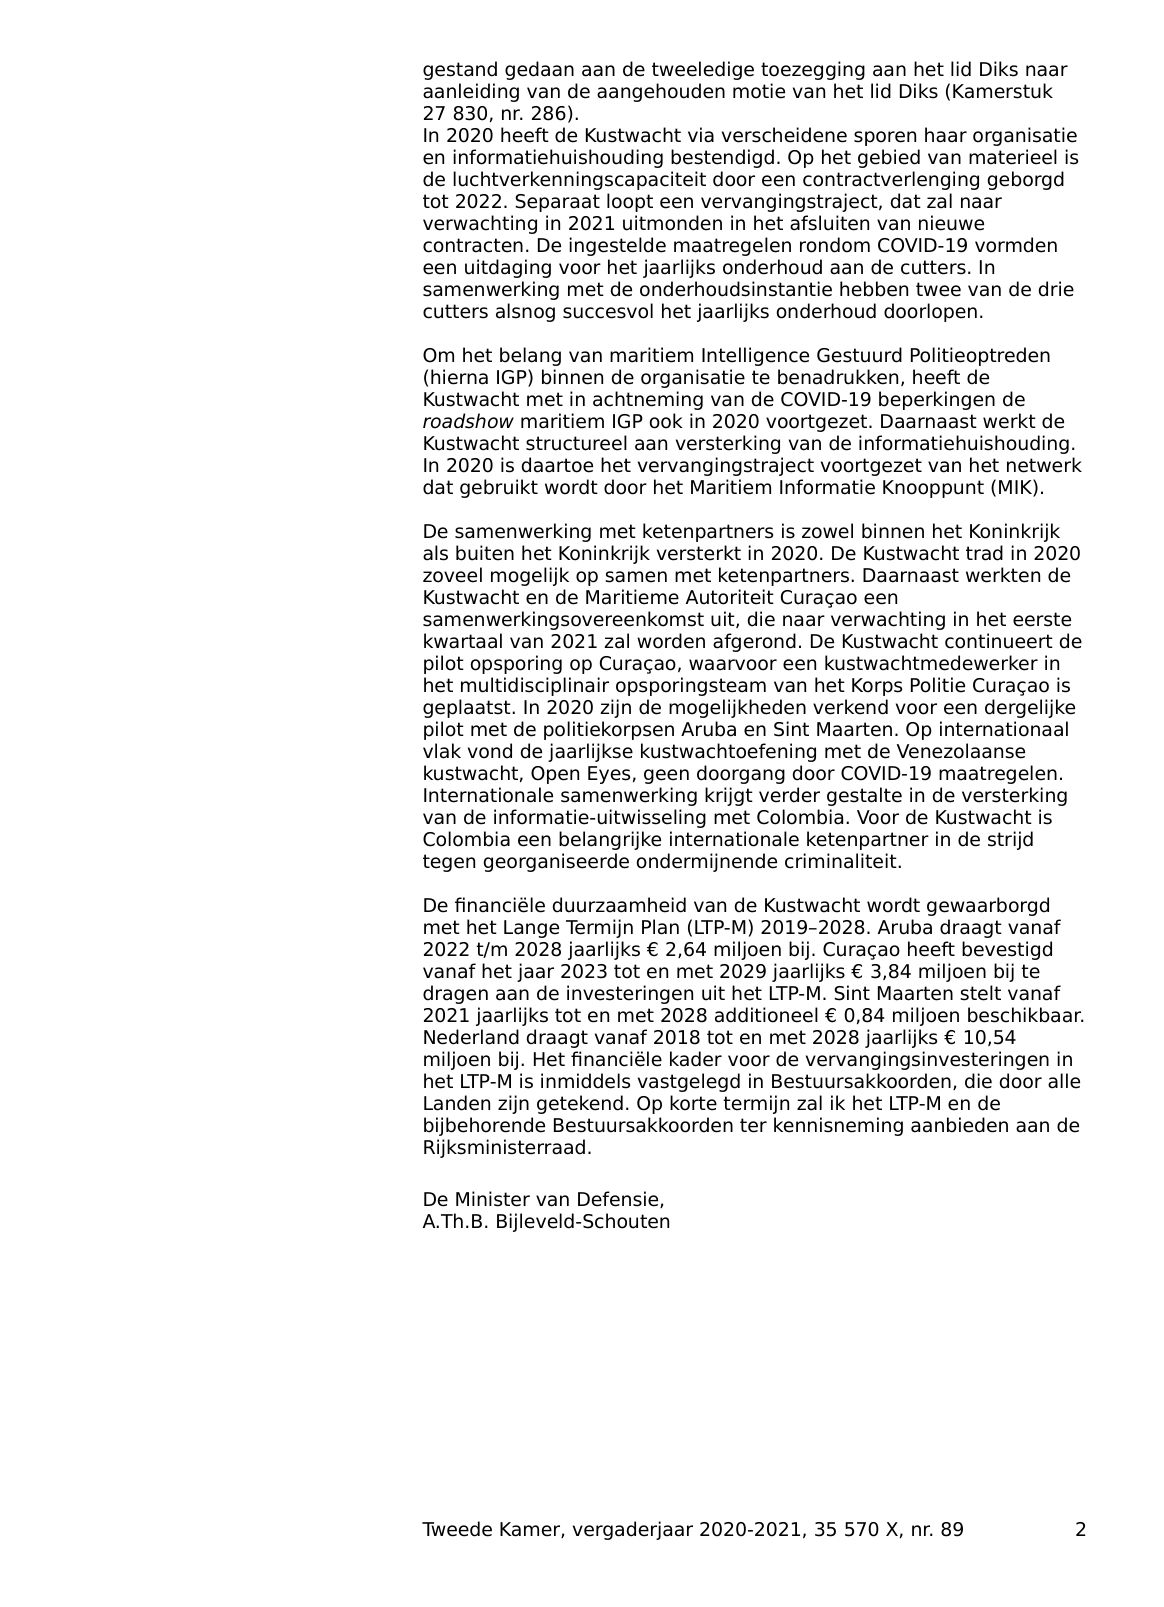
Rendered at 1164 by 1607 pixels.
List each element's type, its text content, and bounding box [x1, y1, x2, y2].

text De samenwerking met ketenpartners is zowel binnen het Koninkrijk als buiten het Koninkrijk versterkt in 2020. De Kustwacht trad in 2020 zoveel mogelijk op samen met ketenpartners. Daarnaast werkten de Kustwacht en de Maritieme Autoriteit Curaçao een samenwerkingsovereenkomst uit, die naar verwachting in het eerste kwartaal van 2021 zal worden afgerond. De Kustwacht continueert de pilot opsporing op Curaçao, waarvoor een kustwachtmedewerker in het multidisciplinair opsporingsteam van het Korps Politie Curaçao is geplaatst. In 2020 zijn de mogelijkheden verkend voor een dergelijke pilot met de politiekorpsen Aruba en Sint Maarten. Op internationaal vlak vond de jaarlijkse kustwachtoefening met de Venezolaanse kustwacht, Open Eyes, geen doorgang door COVID-19 maatregelen. Internationale samenwerking krijgt verder gestalte in de versterking van de informatie-uitwisseling met Colombia. Voor de Kustwacht is Colombia een belangrijke internationale ketenpartner in de strijd tegen georganiseerde ondermijnende criminaliteit. [422, 521, 1087, 873]
text gestand gedaan aan de tweeledige toezegging aan het lid Diks naar aanleiding van de aangehouden motie van het lid Diks (Kamerstuk 27 830, nr. 286). [422, 59, 1087, 125]
text De Minister van Defensie, A.Th.B. Bijleveld-Schouten [422, 1189, 1087, 1233]
text De financiële duurzaamheid van de Kustwacht wordt gewaarborgd met het Lange Termijn Plan (LTP-M) 2019–2028. Aruba draagt vanaf 2022 t/m 2028 jaarlijks € 2,64 miljoen bij. Curaçao heeft bevestigd vanaf het jaar 2023 tot en met 2029 jaarlijks € 3,84 miljoen bij te dragen aan de investeringen uit het LTP-M. Sint Maarten stelt vanaf 2021 jaarlijks tot en met 2028 additioneel € 0,84 miljoen beschikbaar. Nederland draagt vanaf 2018 tot en met 2028 jaarlijks € 10,54 miljoen bij. Het financiële kader voor de vervangingsinvesteringen in het LTP-M is inmiddels vastgelegd in Bestuursakkoorden, die door alle Landen zijn getekend. Op korte termijn zal ik het LTP-M en de bijbehorende Bestuursakkoorden ter kennisneming aanbieden aan de Rijksministerraad. [422, 895, 1087, 1159]
text In 2020 heeft de Kustwacht via verscheidene sporen haar organisatie en informatiehuishouding bestendigd. Op het gebied van materieel is de luchtverkenningscapaciteit door een contractverlenging geborgd tot 2022. Separaat loopt een vervangingstraject, dat zal naar verwachting in 2021 uitmonden in het afsluiten van nieuwe contracten. De ingestelde maatregelen rondom COVID-19 vormden een uitdaging voor het jaarlijks onderhoud aan de cutters. In samenwerking met de onderhoudsinstantie hebben twee van de drie cutters alsnog succesvol het jaarlijks onderhoud doorlopen. [422, 125, 1087, 323]
text Om het belang van maritiem Intelligence Gestuurd Politieoptreden (hierna IGP) binnen de organisatie te benadrukken, heeft de Kustwacht met in achtneming van de COVID-19 beperkingen de roadshow maritiem IGP ook in 2020 voortgezet. Daarnaast werkt de Kustwacht structureel aan versterking van de informatiehuishouding. In 2020 is daartoe het vervangingstraject voortgezet van het netwerk dat gebruikt wordt door het Maritiem Informatie Knooppunt (MIK). [422, 345, 1087, 499]
